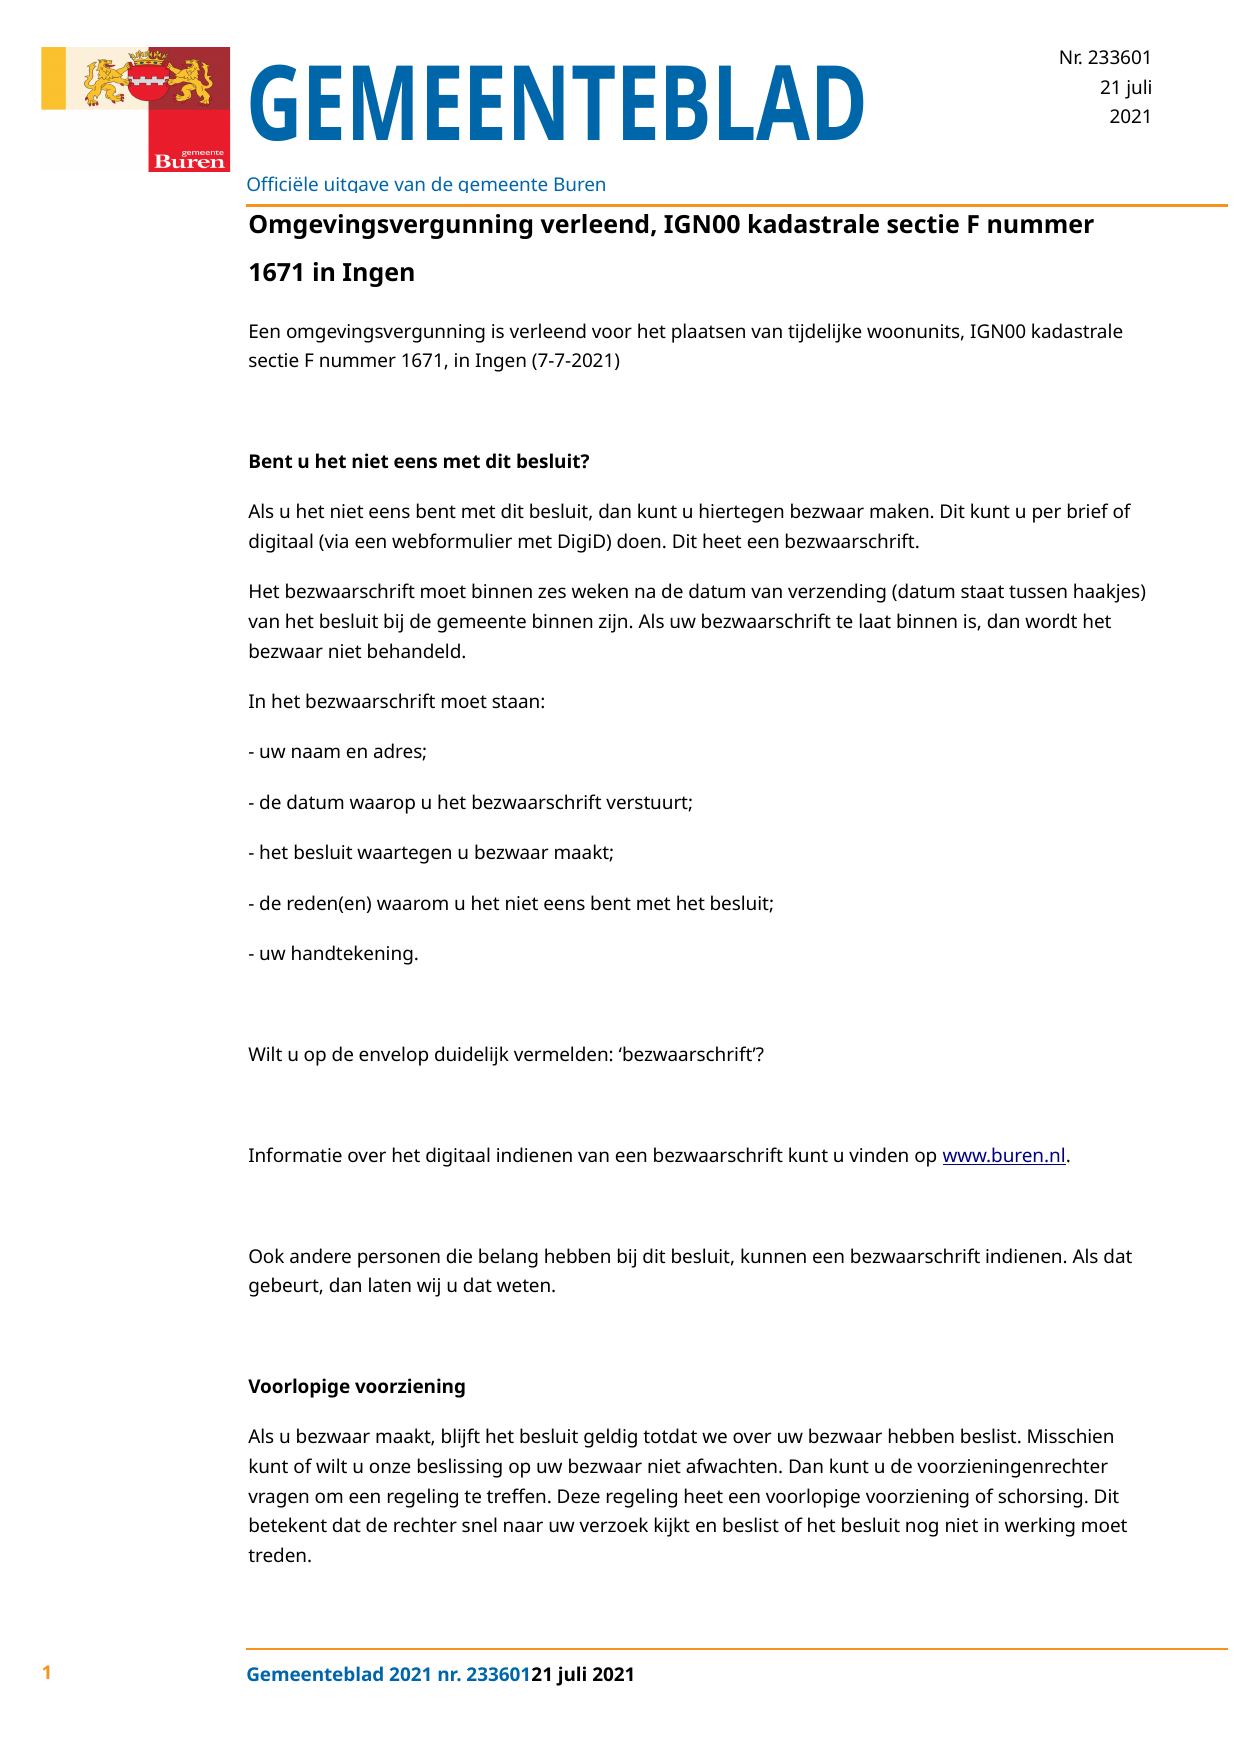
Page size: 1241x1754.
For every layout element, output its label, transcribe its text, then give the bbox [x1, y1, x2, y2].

text - de datum waarop u het bezwaarschrift verstuurt; [248, 789, 1152, 815]
text - het besluit waartegen u bezwaar maakt; [248, 839, 1152, 865]
text Een omgevingsvergunning is verleend voor het plaatsen van tijdelijke woonunits, IGN00 kadastrale sectie F nummer 1671, in Ingen (7-7-2021) [248, 318, 1152, 373]
text Als u het niet eens bent met dit besluit, dan kunt u hiertegen bezwaar maken. Dit kunt u per brief of digitaal (via een webformulier met DigiD) doen. Dit heet een bezwaarschrift. [248, 499, 1152, 554]
text Het bezwaarschrift moet binnen zes weken na de datum van verzending (datum staat tussen haakjes) van het besluit bij de gemeente binnen zijn. Als uw bezwaarschrift te laat binnen is, dan wordt het bezwaar niet behandeld. [248, 579, 1152, 664]
text - uw handtekening. [248, 940, 1152, 966]
text Voorlopige voorziening [248, 1373, 1152, 1399]
text In het bezwaarschrift moet staan: [248, 688, 1152, 714]
picture [41, 47, 231, 172]
text Bent u het niet eens met dit besluit? [248, 448, 1152, 474]
text Omgevingsvergunning verleend, IGN00 kadastrale sectie F nummer 1671 in Ingen [248, 207, 1152, 288]
text Wilt u op de envelop duidelijk vermelden: ‘bezwaarschrift’? [248, 1041, 1152, 1067]
text Informatie over het digitaal indienen van een bezwaarschrift kunt u vinden op www.buren.nl. [248, 1142, 1152, 1168]
text Ook andere personen die belang hebben bij dit besluit, kunnen een bezwaarschrift indienen. Als dat gebeurt, dan laten wij u dat weten. [248, 1243, 1152, 1298]
text - de reden(en) waarom u het niet eens bent met het besluit; [248, 890, 1152, 916]
text - uw naam en adres; [248, 739, 1152, 764]
text Als u bezwaar maakt, blijft het besluit geldig totdat we over uw bezwaar hebben beslist. Misschien kunt of wilt u onze beslissing op uw bezwaar niet afwachten. Dan kunt u de voorzieningenrechter vragen om een regeling te treffen. Deze regeling heet een voorlopige voorziening of schorsing. Dit betekent dat de rechter snel naar uw verzoek kijkt en beslist of het besluit nog niet in werking moet treden. [248, 1424, 1152, 1568]
